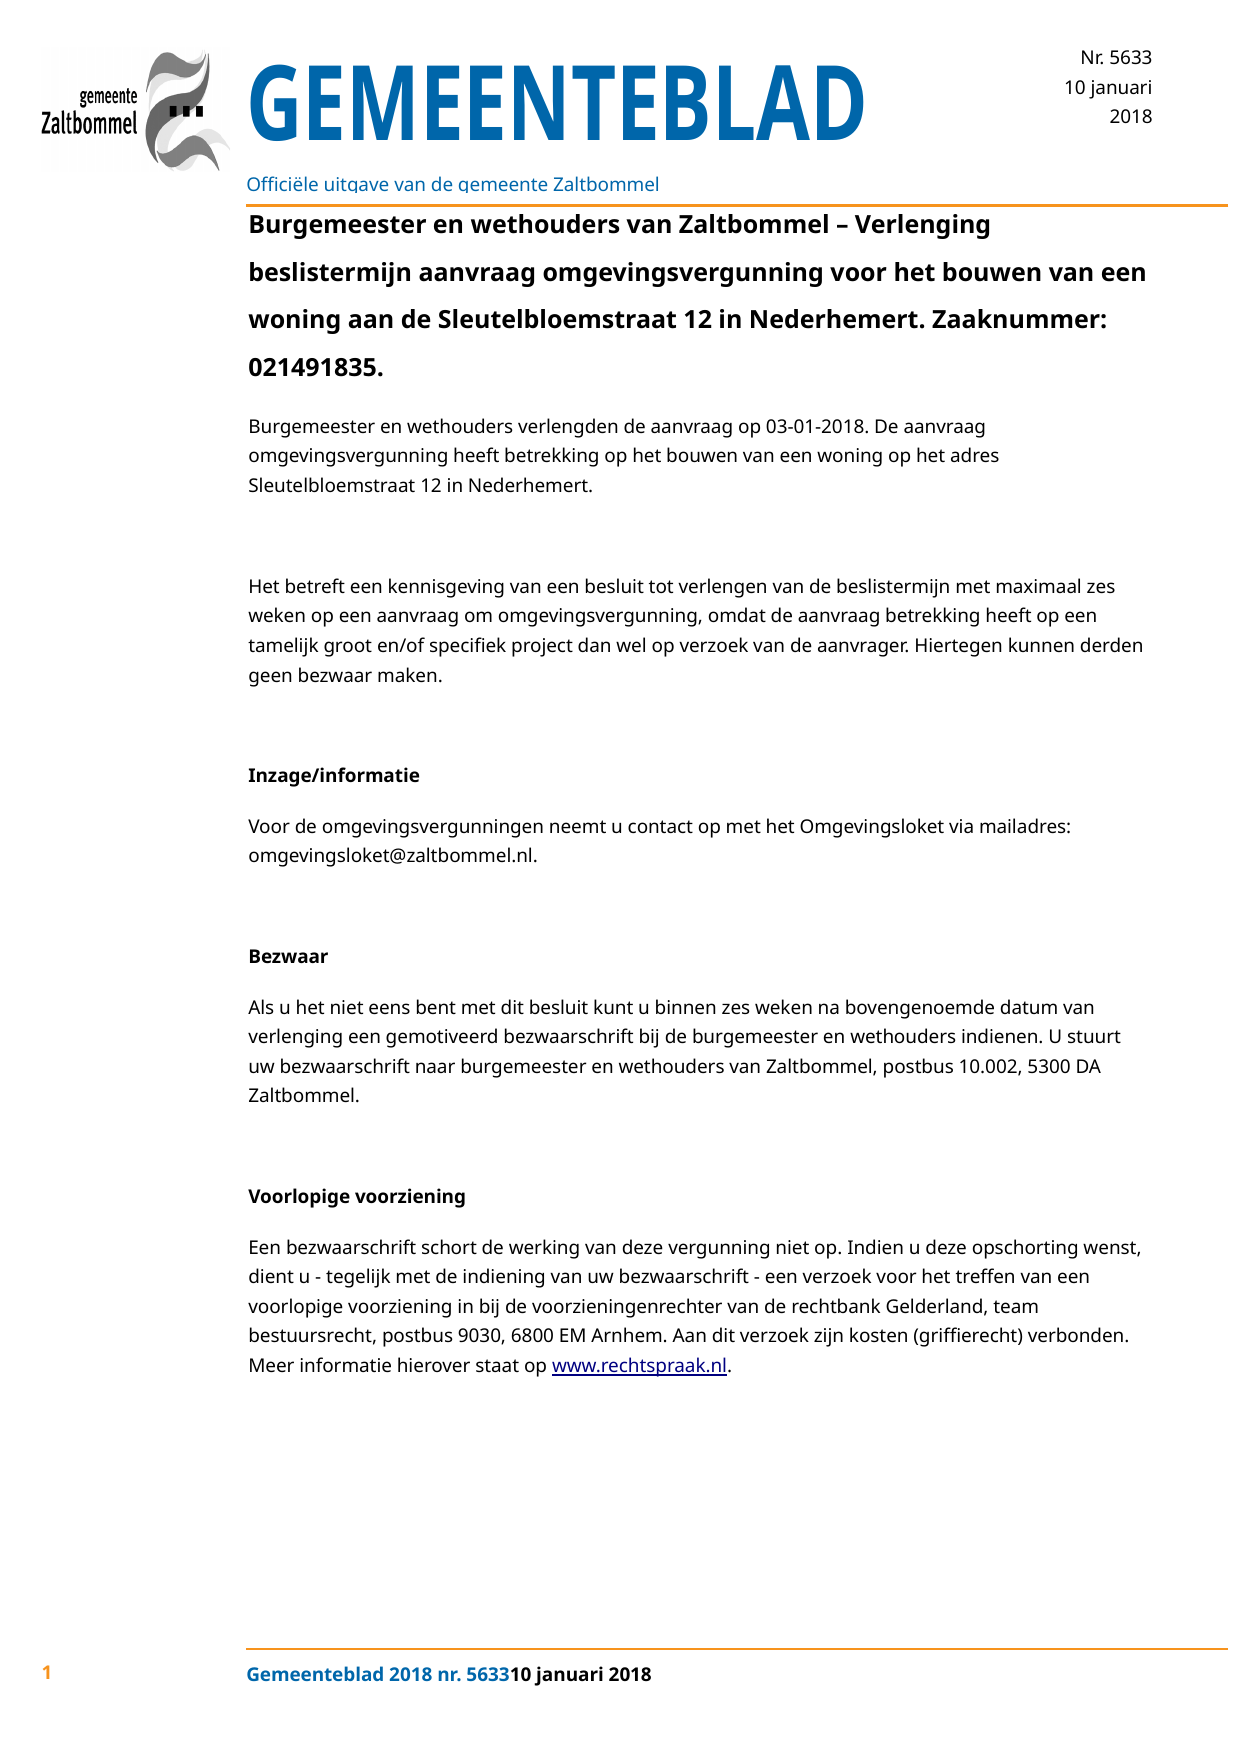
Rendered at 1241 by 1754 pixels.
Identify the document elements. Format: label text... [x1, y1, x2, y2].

text Burgemeester en wethouders van Zaltbommel – Verlenging beslistermijn aanvraag omgevingsvergunning voor het bouwen van een woning aan de Sleutelbloemstraat 12 in Nederhemert. Zaaknummer: 021491835. [248, 207, 1152, 384]
text Bezwaar [248, 943, 1152, 969]
text Het betreft een kennisgeving van een besluit tot verlengen van de beslistermijn met maximaal zes weken op een aanvraag om omgevingsvergunning, omdat de aanvraag betrekking heeft op een tamelijk groot en/of specifiek project dan wel op verzoek van de aanvrager. Hiertegen kunnen derden geen bezwaar maken. [248, 573, 1152, 688]
text Voorlopige voorziening [248, 1183, 1152, 1209]
text Burgemeester en wethouders verlengden de aanvraag op 03-01-2018. De aanvraag omgevingsvergunning heeft betrekking op het bouwen van een woning op het adres Sleutelbloemstraat 12 in Nederhemert. [248, 413, 1152, 498]
text Voor de omgevingsvergunningen neemt u contact op met het Omgevingsloket via mailadres: omgevingsloket@zaltbommel.nl. [248, 813, 1152, 868]
picture [41, 47, 231, 172]
text Een bezwaarschrift schort de werking van deze vergunning niet op. Indien u deze opschorting wenst, dient u - tegelijk met de indiening van uw bezwaarschrift - een verzoek voor het treffen van een voorlopige voorziening in bij de voorzieningenrechter van de rechtbank Gelderland, team bestuursrecht, postbus 9030, 6800 EM Arnhem. Aan dit verzoek zijn kosten (griffierecht) verbonden. Meer informatie hierover staat op www.rechtspraak.nl. [248, 1234, 1152, 1378]
text Als u het niet eens bent met dit besluit kunt u binnen zes weken na bovengenoemde datum van verlenging een gemotiveerd bezwaarschrift bij de burgemeester en wethouders indienen. U stuurt uw bezwaarschrift naar burgemeester en wethouders van Zaltbommel, postbus 10.002, 5300 DA Zaltbommel. [248, 994, 1152, 1108]
text Inzage/informatie [248, 763, 1152, 788]
